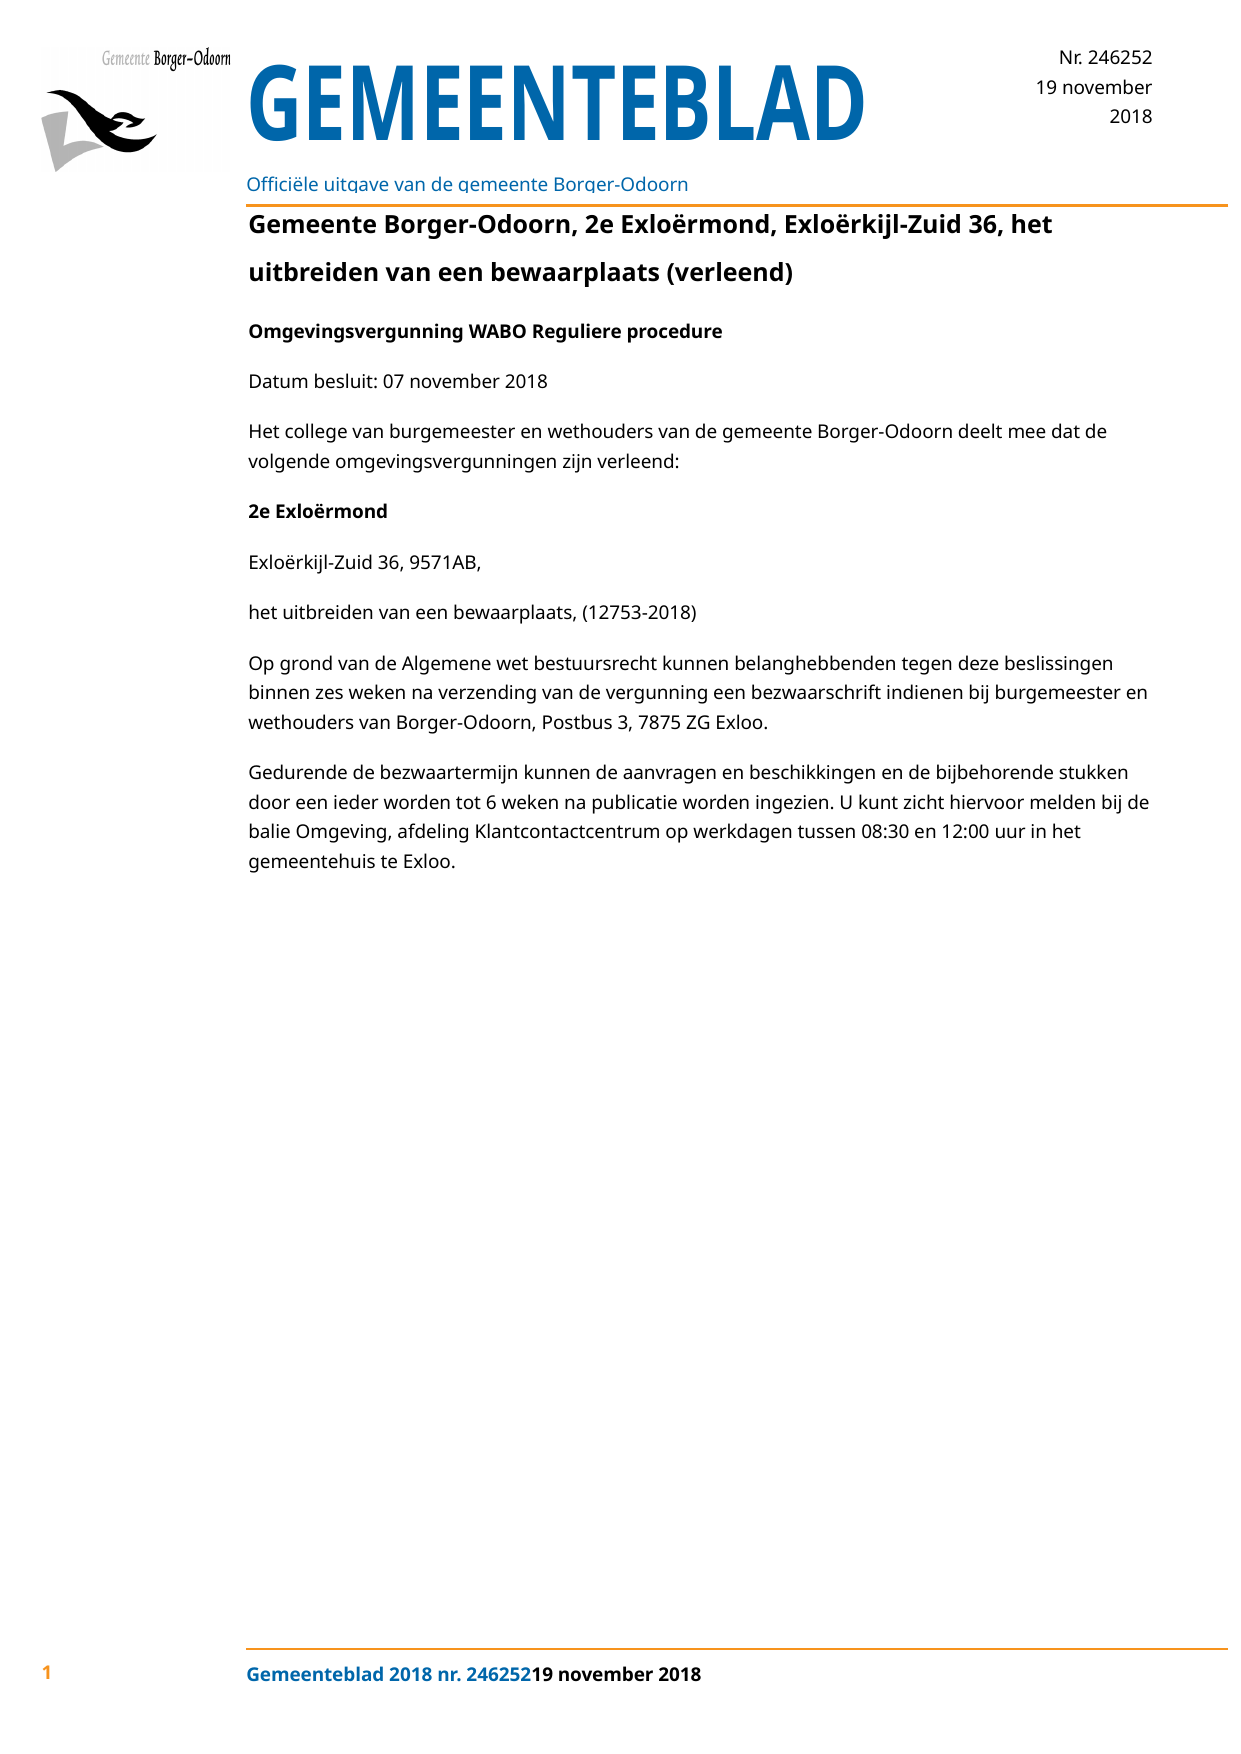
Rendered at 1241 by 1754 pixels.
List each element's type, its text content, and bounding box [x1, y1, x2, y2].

text Datum besluit: 07 november 2018 [248, 368, 1152, 394]
text 2e Exloërmond [248, 499, 1152, 524]
text Exloërkijl-Zuid 36, 9571AB, [248, 549, 1152, 575]
text Gemeente Borger-Odoorn, 2e Exloërmond, Exloërkijl-Zuid 36, het uitbreiden van een bewaarplaats (verleend) [248, 207, 1152, 288]
text het uitbreiden van een bewaarplaats, (12753-2018) [248, 599, 1152, 625]
text Gedurende de bezwaartermijn kunnen de aanvragen en beschikkingen en de bijbehorende stukken door een ieder worden tot 6 weken na publicatie worden ingezien. U kunt zicht hiervoor melden bij de balie Omgeving, afdeling Klantcontactcentrum op werkdagen tussen 08:30 en 12:00 uur in het gemeentehuis te Exloo. [248, 759, 1152, 874]
text Op grond van de Algemene wet bestuursrecht kunnen belanghebbenden tegen deze beslissingen binnen zes weken na verzending van de vergunning een bezwaarschrift indienen bij burgemeester en wethouders van Borger-Odoorn, Postbus 3, 7875 ZG Exloo. [248, 650, 1152, 735]
picture [41, 47, 231, 172]
text Het college van burgemeester en wethouders van de gemeente Borger-Odoorn deelt mee dat de volgende omgevingsvergunningen zijn verleend: [248, 419, 1152, 474]
text Omgevingsvergunning WABO Reguliere procedure [248, 318, 1152, 344]
